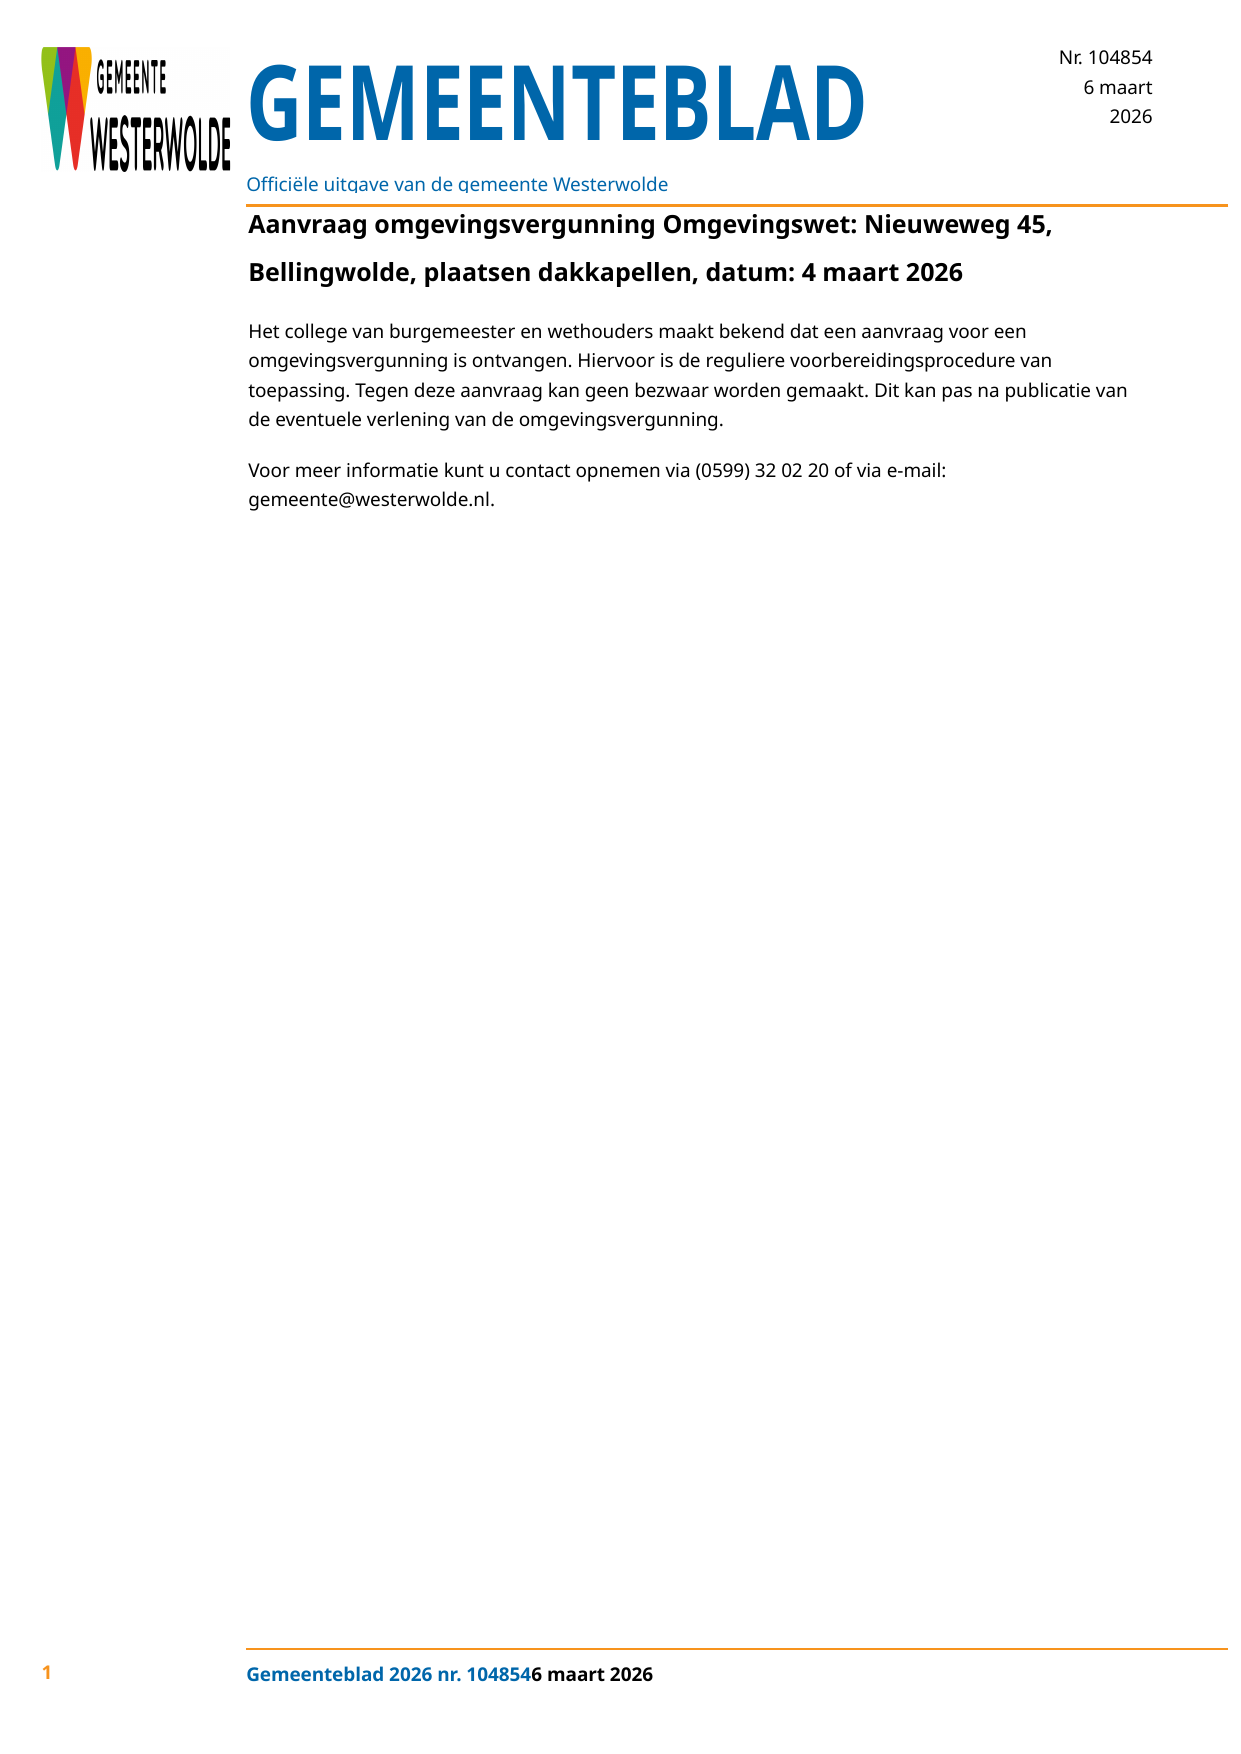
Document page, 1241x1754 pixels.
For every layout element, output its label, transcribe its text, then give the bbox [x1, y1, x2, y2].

picture [41, 47, 231, 172]
text Het college van burgemeester en wethouders maakt bekend dat een aanvraag voor een omgevingsvergunning is ontvangen. Hiervoor is de reguliere voorbereidingsprocedure van toepassing. Tegen deze aanvraag kan geen bezwaar worden gemaakt. Dit kan pas na publicatie van de eventuele verlening van de omgevingsvergunning. [248, 318, 1152, 432]
text Aanvraag omgevingsvergunning Omgevingswet: Nieuweweg 45, Bellingwolde, plaatsen dakkapellen, datum: 4 maart 2026 [248, 207, 1152, 288]
text Voor meer informatie kunt u contact opnemen via (0599) 32 02 20 of via e-mail: gemeente@westerwolde.nl. [248, 457, 1152, 512]
